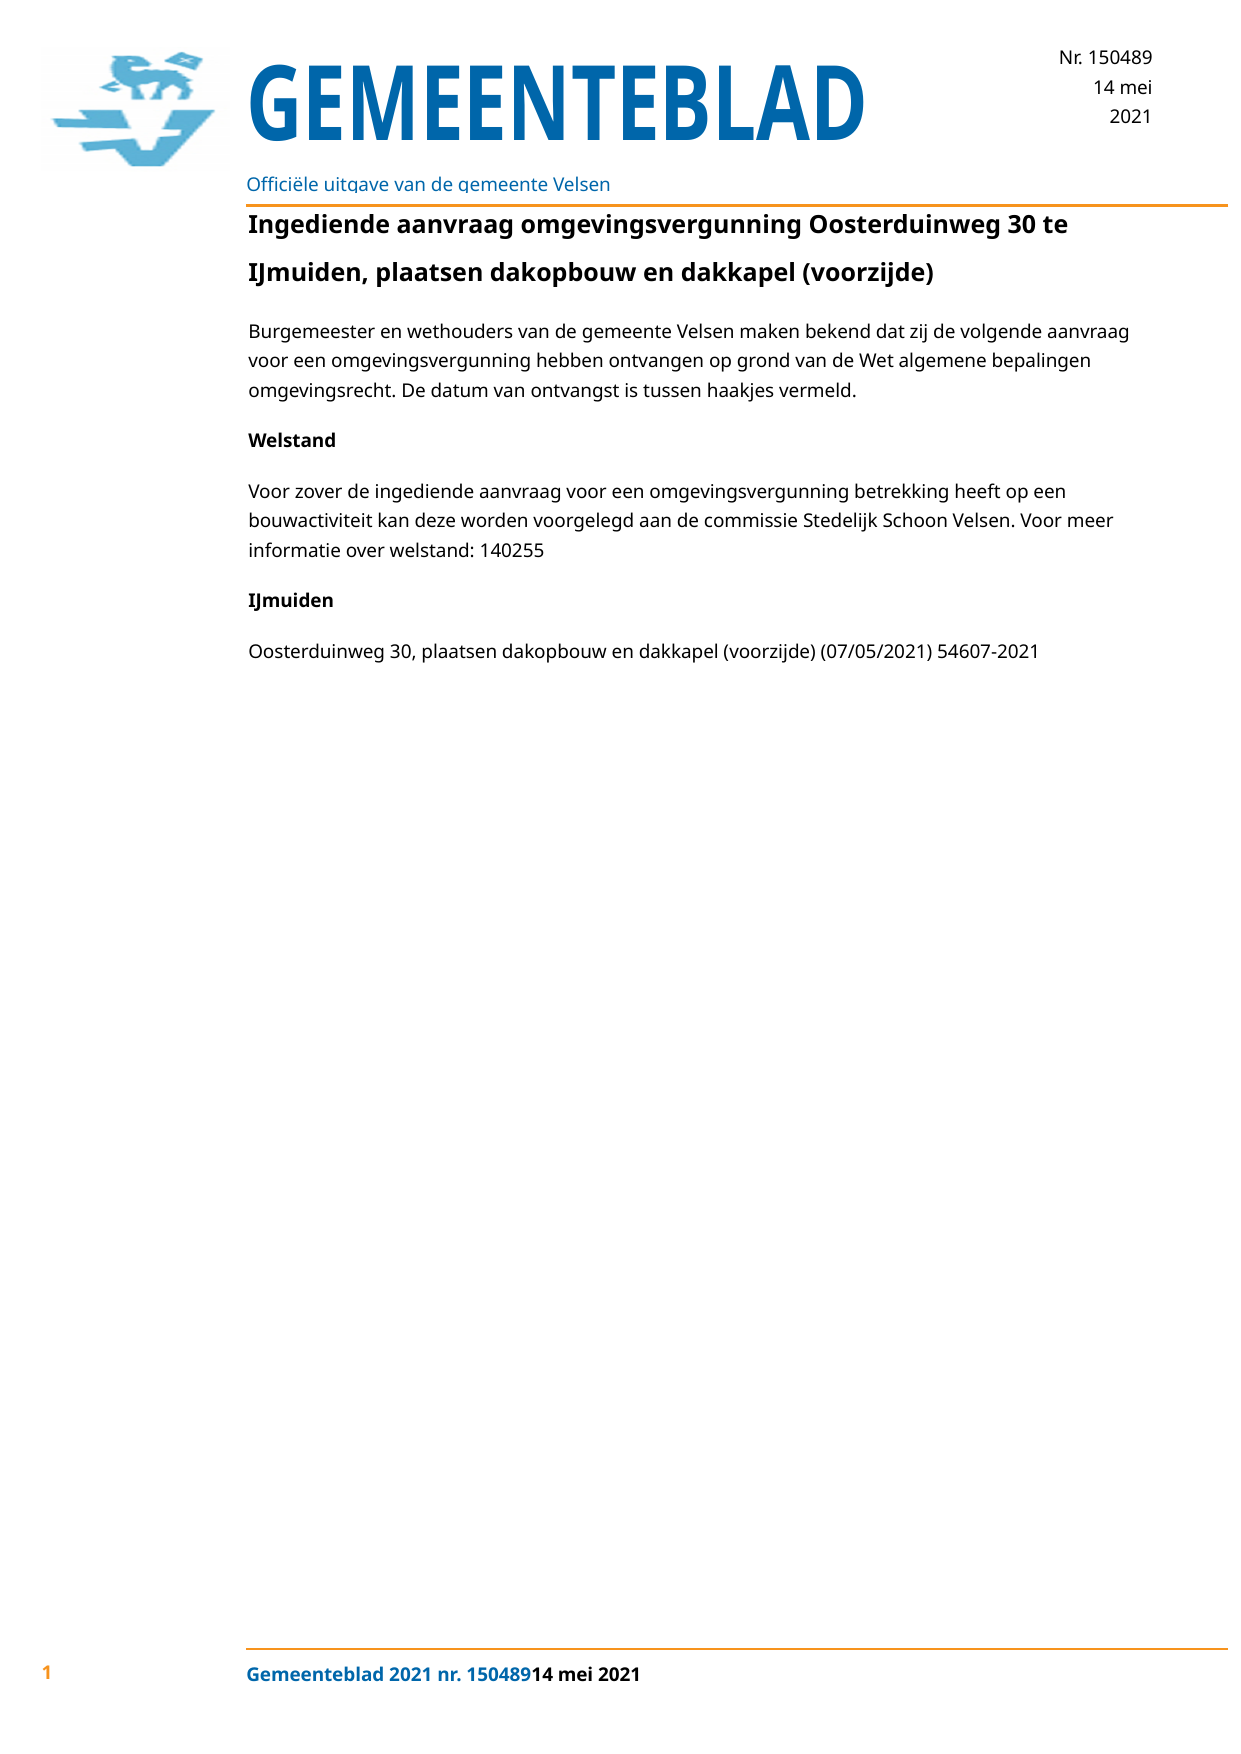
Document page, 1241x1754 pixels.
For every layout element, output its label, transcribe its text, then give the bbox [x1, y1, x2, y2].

text Ingediende aanvraag omgevingsvergunning Oosterduinweg 30 te IJmuiden, plaatsen dakopbouw en dakkapel (voorzijde) [248, 207, 1152, 288]
text Welstand [248, 427, 1152, 453]
text Burgemeester en wethouders van de gemeente Velsen maken bekend dat zij de volgende aanvraag voor een omgevingsvergunning hebben ontvangen op grond van de Wet algemene bepalingen omgevingsrecht. De datum van ontvangst is tussen haakjes vermeld. [248, 318, 1152, 403]
text Voor zover de ingediende aanvraag voor een omgevingsvergunning betrekking heeft op een bouwactiviteit kan deze worden voorgelegd aan de commissie Stedelijk Schoon Velsen. Voor meer informatie over welstand: 140255 [248, 478, 1152, 563]
text IJmuiden [248, 587, 1152, 613]
text Oosterduinweg 30, plaatsen dakopbouw en dakkapel (voorzijde) (07/05/2021) 54607-2021 [248, 638, 1152, 664]
picture [41, 47, 231, 172]
